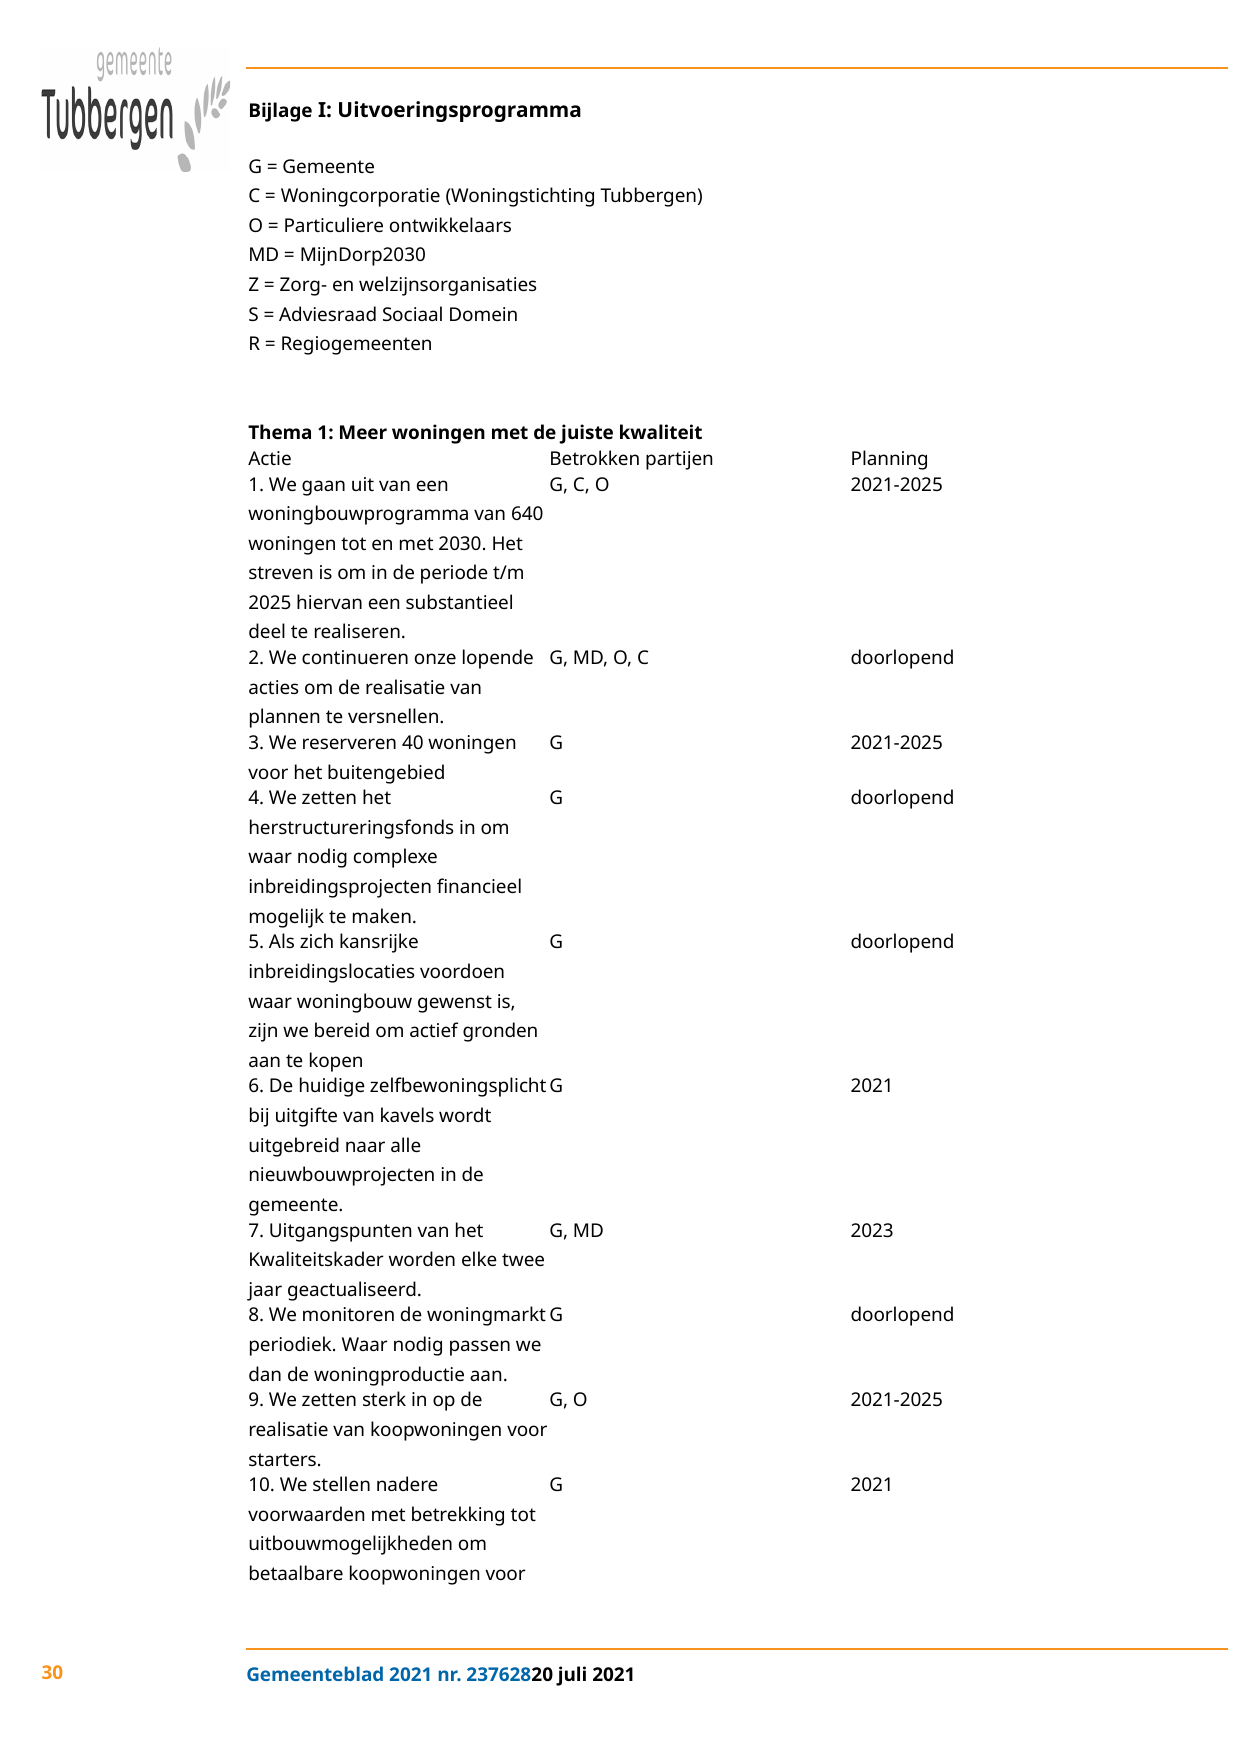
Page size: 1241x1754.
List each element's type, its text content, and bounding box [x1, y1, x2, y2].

table_cell 6. De huidige zelfbewoningsplicht bij uitgifte van kavels wordt uitgebreid naar alle nieuwbouwprojecten in de gemeente. [248, 1073, 549, 1217]
text G = Gemeente [248, 153, 1152, 179]
picture [41, 47, 231, 172]
text O = Particuliere ontwikkelaars [248, 212, 1152, 238]
table_cell 3. We reserveren 40 woningen voor het buitengebied [248, 729, 549, 784]
table_cell Actie [248, 445, 549, 471]
table_cell doorlopend [850, 929, 1152, 1073]
table_cell 2021 [850, 1471, 1152, 1586]
text S = Adviesraad Sociaal Domein [248, 301, 1152, 327]
table_cell 9. We zetten sterk in op de realisatie van koopwoningen voor starters. [248, 1387, 549, 1471]
table_cell 7. Uitgangspunten van het Kwaliteitskader worden elke twee jaar geactualiseerd. [248, 1217, 549, 1302]
text Z = Zorg- en welzijnsorganisaties [248, 271, 1152, 297]
text R = Regiogemeenten [248, 330, 1152, 356]
table_cell G [549, 1471, 850, 1586]
table_cell 2023 [850, 1217, 1152, 1302]
table_cell 5. Als zich kansrijke inbreidingslocaties voordoen waar woningbouw gewenst is, zijn we bereid om actief gronden aan te kopen [248, 929, 549, 1073]
text Bijlage I: Uitvoeringsprogramma [248, 95, 1152, 123]
table_cell doorlopend [850, 644, 1152, 729]
table_cell 2021-2025 [850, 1387, 1152, 1471]
table_cell Planning [850, 445, 1152, 471]
table_cell 4. We zetten het herstructureringsfonds in om waar nodig complexe inbreidingsprojecten financieel mogelijk te maken. [248, 785, 549, 929]
table_cell 8. We monitoren de woningmarkt periodiek. Waar nodig passen we dan de woningproductie aan. [248, 1302, 549, 1387]
text C = Woningcorporatie (Woningstichting Tubbergen) [248, 182, 1152, 208]
table_header Thema 1: Meer woningen met de juiste kwaliteit [248, 419, 1152, 445]
table_cell G [549, 1073, 850, 1217]
table_cell 10. We stellen nadere voorwaarden met betrekking tot uitbouwmogelijkheden om betaalbare koopwoningen voor [248, 1471, 549, 1586]
table_cell G [549, 729, 850, 784]
table_cell G, C, O [549, 471, 850, 644]
table_cell 2021-2025 [850, 471, 1152, 644]
table_cell 2. We continueren onze lopende acties om de realisatie van plannen te versnellen. [248, 644, 549, 729]
table_cell doorlopend [850, 1302, 1152, 1387]
table_cell G, MD, O, C [549, 644, 850, 729]
table_cell G [549, 785, 850, 929]
table_cell G [549, 1302, 850, 1387]
table_cell Betrokken partijen [549, 445, 850, 471]
table_cell G, O [549, 1387, 850, 1471]
table_cell 2021 [850, 1073, 1152, 1217]
table_cell 1. We gaan uit van een woningbouwprogramma van 640 woningen tot en met 2030. Het streven is om in de periode t/m 2025 hiervan een substantieel deel te realiseren. [248, 471, 549, 644]
table_cell G [549, 929, 850, 1073]
table_cell doorlopend [850, 785, 1152, 929]
text MD = MijnDorp2030 [248, 242, 1152, 267]
table_cell G, MD [549, 1217, 850, 1302]
table_cell 2021-2025 [850, 729, 1152, 784]
